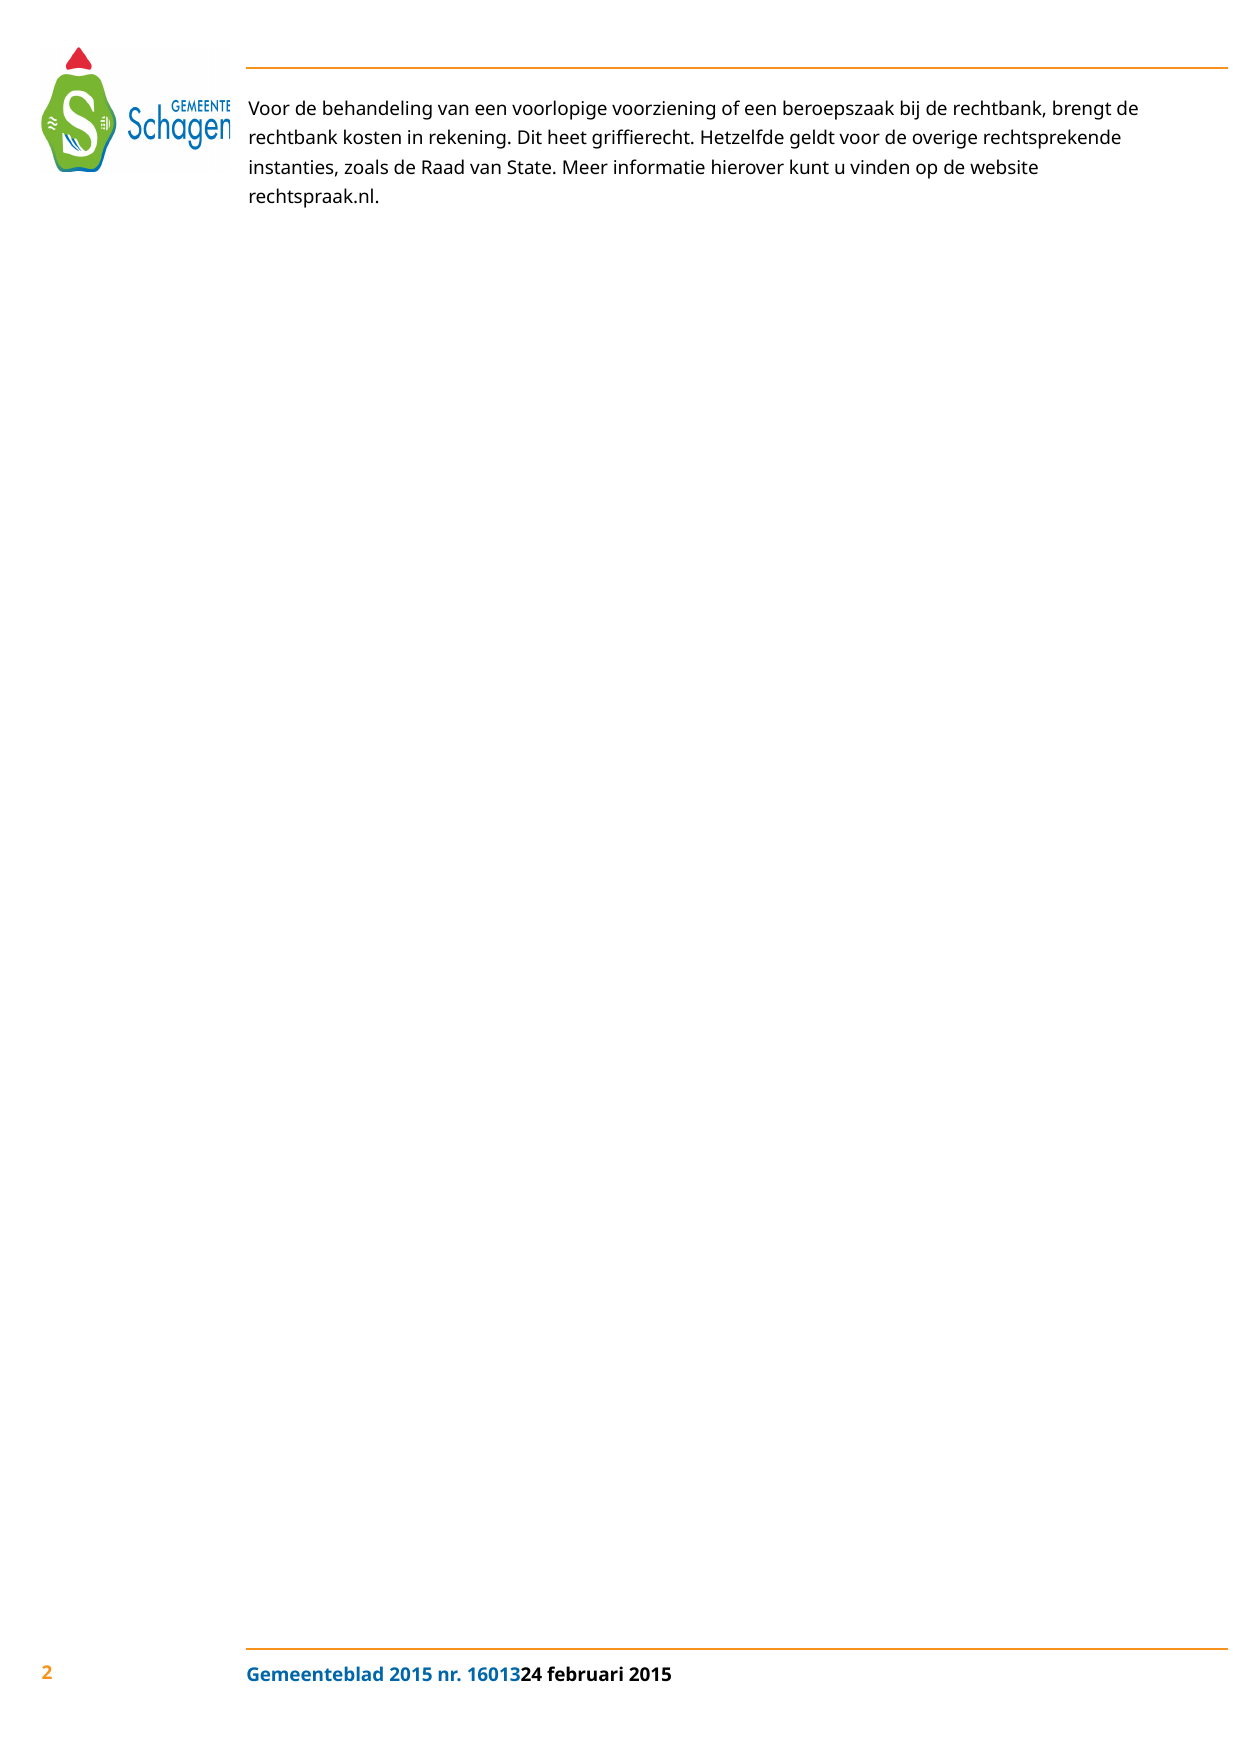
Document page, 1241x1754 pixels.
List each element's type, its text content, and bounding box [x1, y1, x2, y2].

picture [41, 47, 231, 172]
text Voor de behandeling van een voorlopige voorziening of een beroepszaak bij de rechtbank, brengt de rechtbank kosten in rekening. Dit heet griffierecht. Hetzelfde geldt voor de overige rechtsprekende instanties, zoals de Raad van State. Meer informatie hierover kunt u vinden op de website rechtspraak.nl. [248, 95, 1152, 209]
